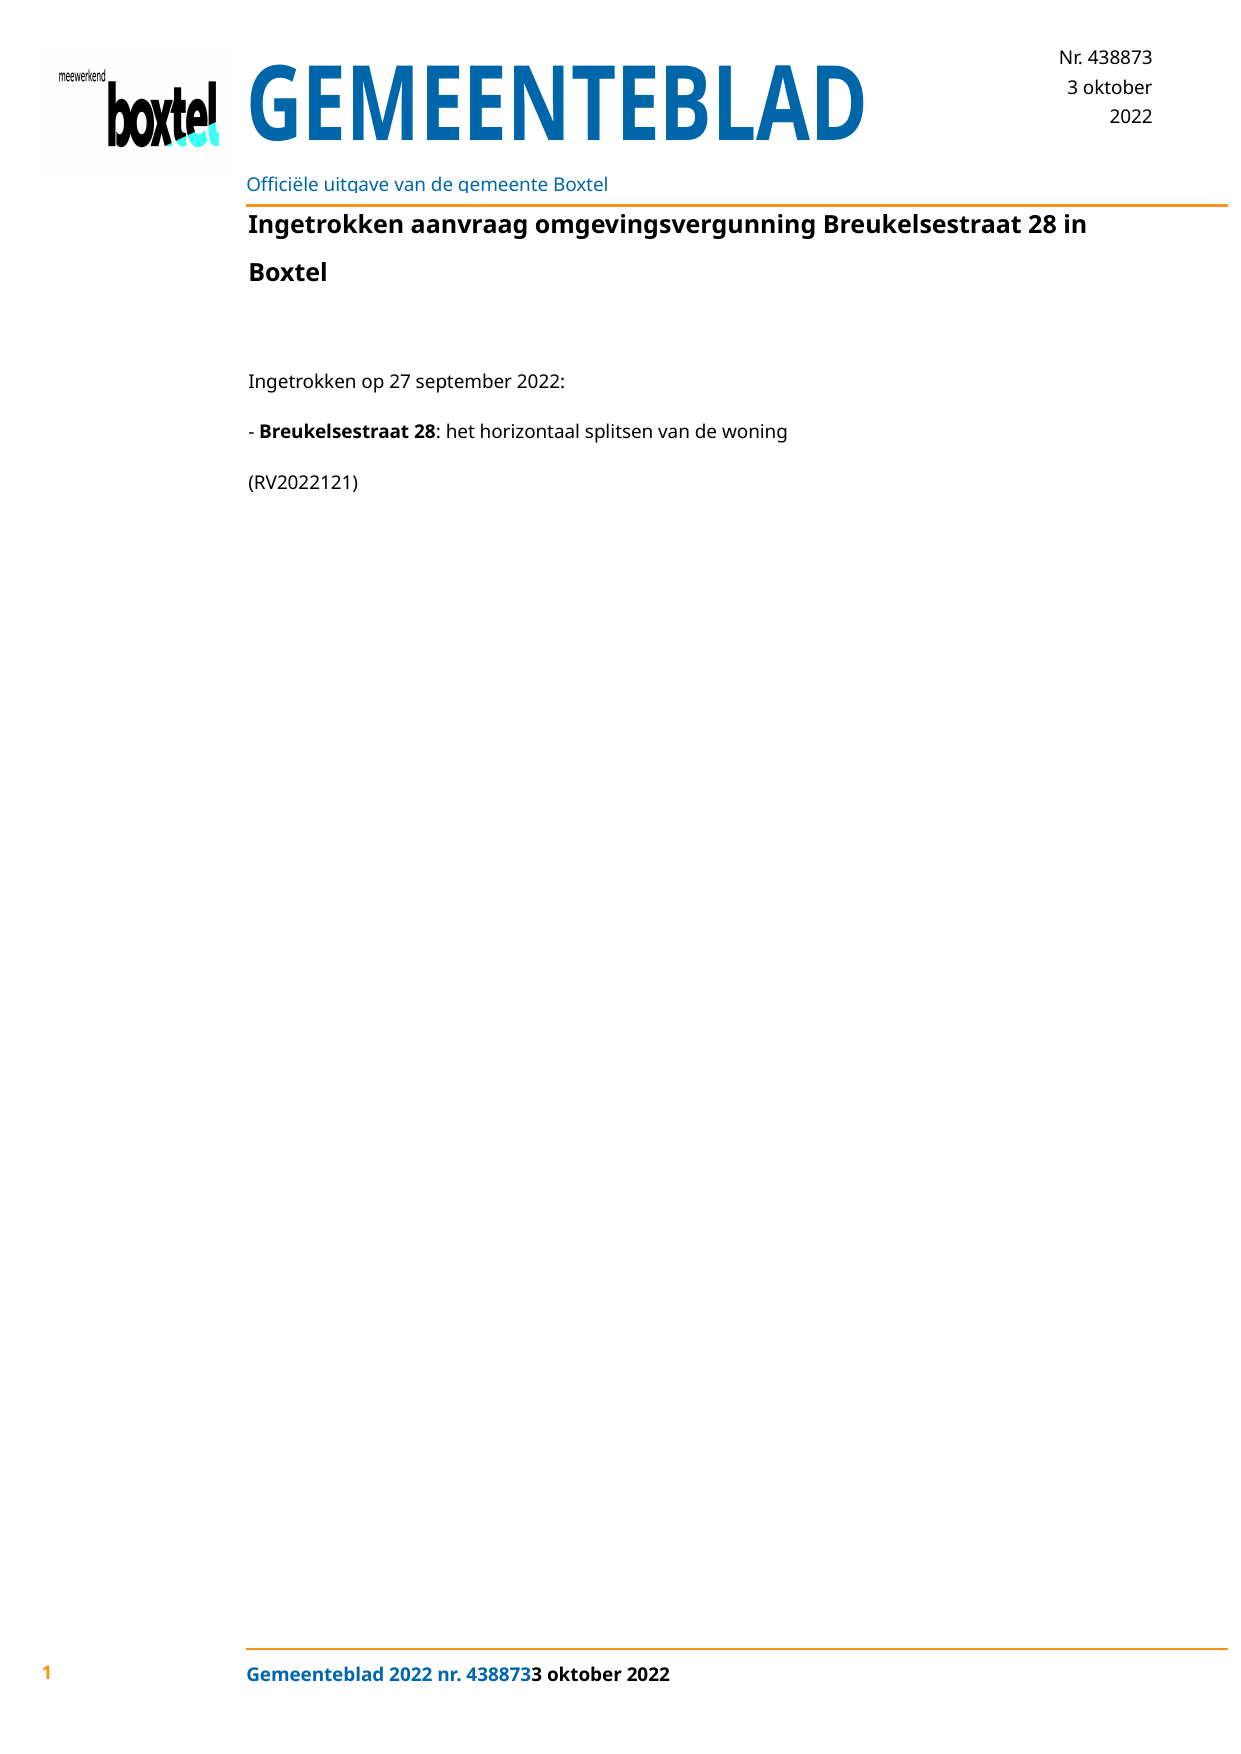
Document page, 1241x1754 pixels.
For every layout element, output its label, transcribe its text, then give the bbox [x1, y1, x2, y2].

text (RV2022121) [248, 469, 1152, 495]
picture [41, 47, 231, 172]
text Ingetrokken op 27 september 2022: [248, 368, 1152, 394]
text - Breukelsestraat 28: het horizontaal splitsen van de woning [248, 419, 1152, 444]
text Ingetrokken aanvraag omgevingsvergunning Breukelsestraat 28 in Boxtel [248, 207, 1152, 288]
